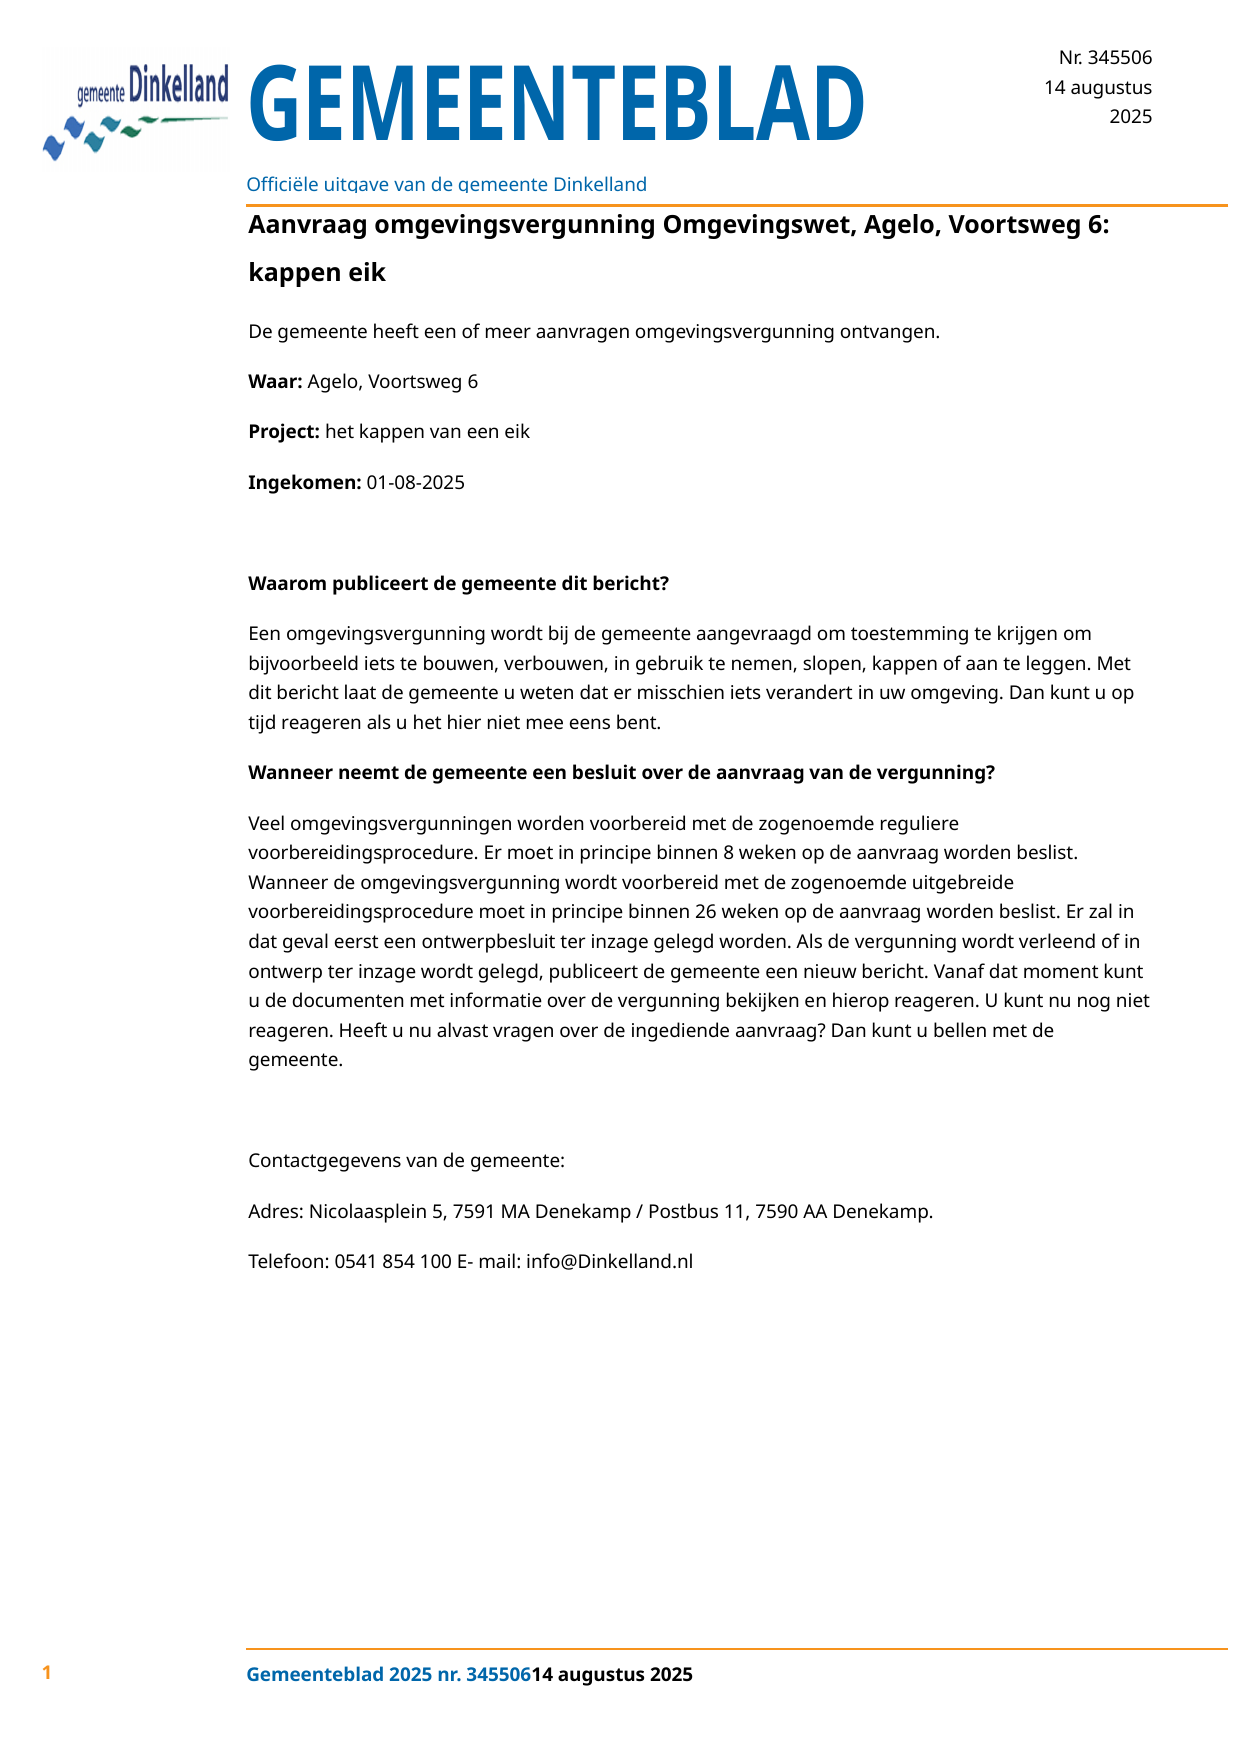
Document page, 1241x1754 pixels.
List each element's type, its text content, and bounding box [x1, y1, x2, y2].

text Veel omgevingsvergunningen worden voorbereid met de zogenoemde reguliere voorbereidingsprocedure. Er moet in principe binnen 8 weken op de aanvraag worden beslist. Wanneer de omgevingsvergunning wordt voorbereid met de zogenoemde uitgebreide voorbereidingsprocedure moet in principe binnen 26 weken op de aanvraag worden beslist. Er zal in dat geval eerst een ontwerpbesluit ter inzage gelegd worden. Als de vergunning wordt verleend of in ontwerp ter inzage wordt gelegd, publiceert de gemeente een nieuw bericht. Vanaf dat moment kunt u de documenten met informatie over de vergunning bekijken en hierop reageren. U kunt nu nog niet reageren. Heeft u nu alvast vragen over de ingediende aanvraag? Dan kunt u bellen met de gemeente. [248, 810, 1152, 1072]
text Adres: Nicolaasplein 5, 7591 MA Denekamp / Postbus 11, 7590 AA Denekamp. [248, 1198, 1152, 1224]
text Wanneer neemt de gemeente een besluit over de aanvraag van de vergunning? [248, 759, 1152, 785]
text Een omgevingsvergunning wordt bij de gemeente aangevraagd om toestemming te krijgen om bijvoorbeeld iets te bouwen, verbouwen, in gebruik te nemen, slopen, kappen of aan te leggen. Met dit bericht laat de gemeente u weten dat er misschien iets verandert in uw omgeving. Dan kunt u op tijd reageren als u het hier niet mee eens bent. [248, 620, 1152, 735]
text Waarom publiceert de gemeente dit bericht? [248, 570, 1152, 596]
text De gemeente heeft een of meer aanvragen omgevingsvergunning ontvangen. [248, 318, 1152, 344]
picture [41, 47, 231, 172]
text Project: het kappen van een eik [248, 419, 1152, 444]
text Ingekomen: 01-08-2025 [248, 469, 1152, 495]
text Contactgegevens van de gemeente: [248, 1147, 1152, 1173]
text Waar: Agelo, Voortsweg 6 [248, 368, 1152, 394]
text Aanvraag omgevingsvergunning Omgevingswet, Agelo, Voortsweg 6: kappen eik [248, 207, 1152, 288]
text Telefoon: 0541 854 100 E- mail: info@Dinkelland.nl [248, 1248, 1152, 1274]
